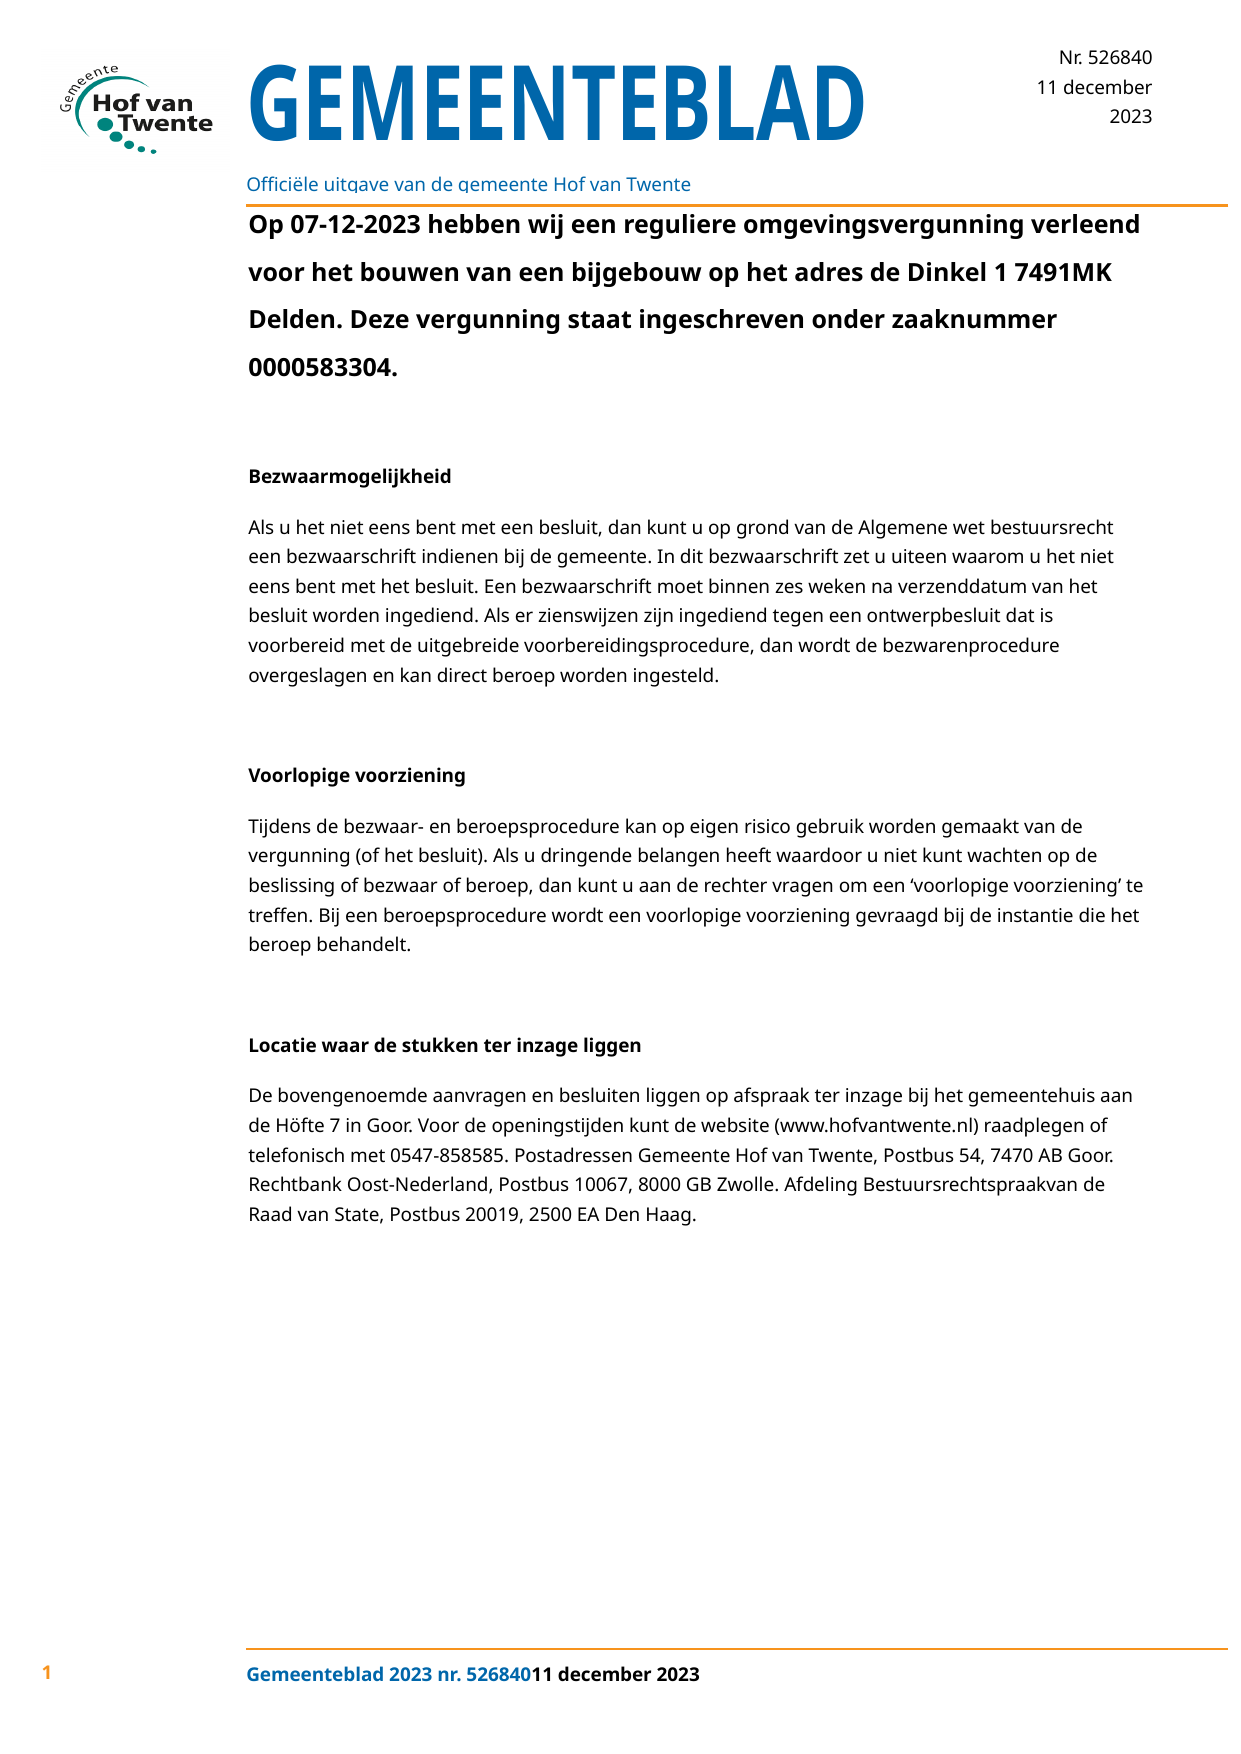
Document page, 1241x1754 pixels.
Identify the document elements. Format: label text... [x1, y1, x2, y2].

picture [41, 47, 231, 172]
text Voorlopige voorziening [248, 763, 1152, 788]
text Op 07-12-2023 hebben wij een reguliere omgevingsvergunning verleend voor het bouwen van een bijgebouw op het adres de Dinkel 1 7491MK Delden. Deze vergunning staat ingeschreven onder zaaknummer 0000583304. [248, 207, 1152, 384]
text Locatie waar de stukken ter inzage liggen [248, 1032, 1152, 1058]
text Tijdens de bezwaar- en beroepsprocedure kan op eigen risico gebruik worden gemaakt van de vergunning (of het besluit). Als u dringende belangen heeft waardoor u niet kunt wachten op de beslissing of bezwaar of beroep, dan kunt u aan de rechter vragen om een ‘voorlopige voorziening’ te treffen. Bij een beroepsprocedure wordt een voorlopige voorziening gevraagd bij de instantie die het beroep behandelt. [248, 813, 1152, 957]
text Als u het niet eens bent met een besluit, dan kunt u op grond van de Algemene wet bestuursrecht een bezwaarschrift indienen bij de gemeente. In dit bezwaarschrift zet u uiteen waarom u het niet eens bent met het besluit. Een bezwaarschrift moet binnen zes weken na verzenddatum van het besluit worden ingediend. Als er zienswijzen zijn ingediend tegen een ontwerpbesluit dat is voorbereid met de uitgebreide voorbereidingsprocedure, dan wordt de bezwarenprocedure overgeslagen en kan direct beroep worden ingesteld. [248, 514, 1152, 688]
text Bezwaarmogelijkheid [248, 463, 1152, 489]
text De bovengenoemde aanvragen en besluiten liggen op afspraak ter inzage bij het gemeentehuis aan de Höfte 7 in Goor. Voor de openingstijden kunt de website (www.hofvantwente.nl) raadplegen of telefonisch met 0547-858585. Postadressen Gemeente Hof van Twente, Postbus 54, 7470 AB Goor. Rechtbank Oost-Nederland, Postbus 10067, 8000 GB Zwolle. Afdeling Bestuursrechtspraakvan de Raad van State, Postbus 20019, 2500 EA Den Haag. [248, 1083, 1152, 1227]
